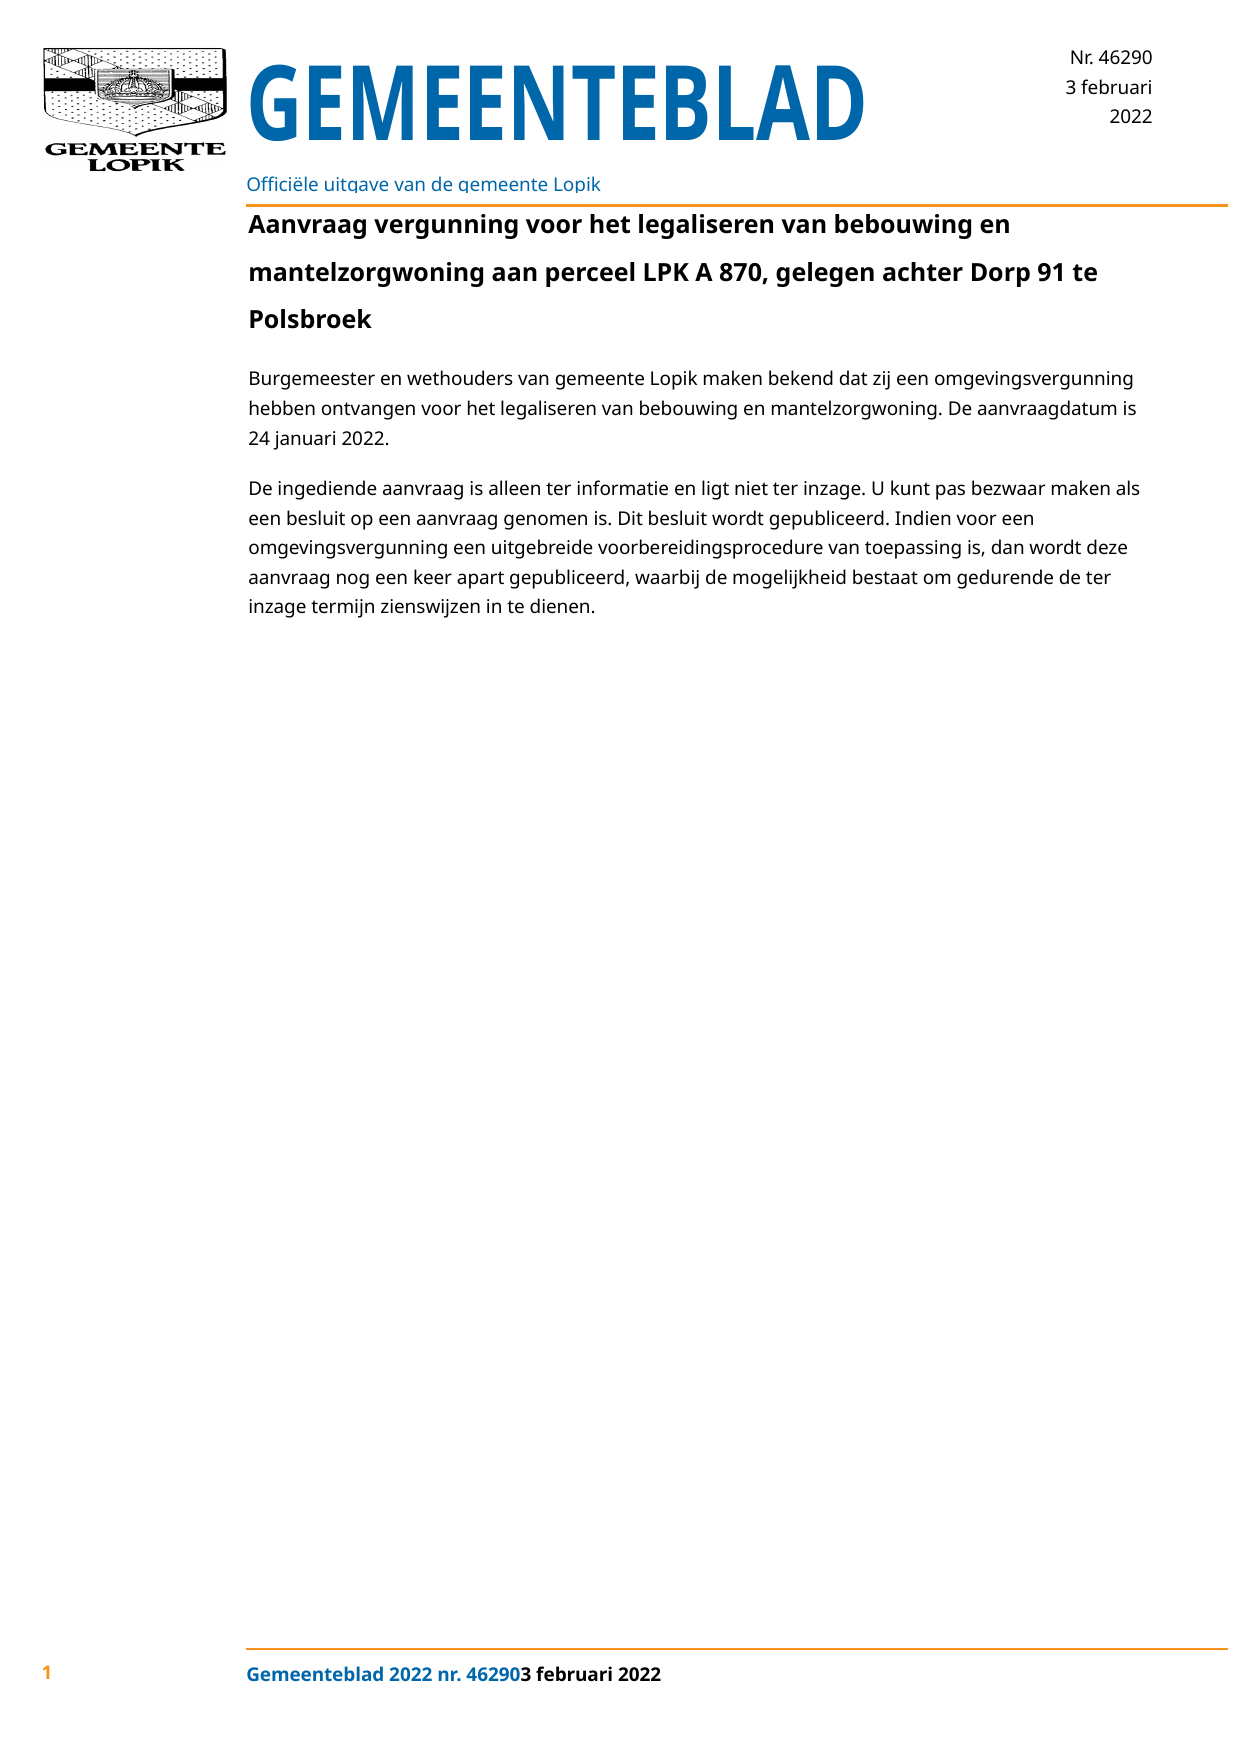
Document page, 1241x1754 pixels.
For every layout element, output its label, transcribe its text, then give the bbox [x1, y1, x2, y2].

text Burgemeester en wethouders van gemeente Lopik maken bekend dat zij een omgevingsvergunning hebben ontvangen voor het legaliseren van bebouwing en mantelzorgwoning. De aanvraagdatum is 24 januari 2022. [248, 366, 1152, 450]
picture [41, 47, 231, 172]
text De ingediende aanvraag is alleen ter informatie en ligt niet ter inzage. U kunt pas bezwaar maken als een besluit op een aanvraag genomen is. Dit besluit wordt gepubliceerd. Indien voor een omgevingsvergunning een uitgebreide voorbereidingsprocedure van toepassing is, dan wordt deze aanvraag nog een keer apart gepubliceerd, waarbij de mogelijkheid bestaat om gedurende de ter inzage termijn zienswijzen in te dienen. [248, 475, 1152, 619]
text Aanvraag vergunning voor het legaliseren van bebouwing en mantelzorgwoning aan perceel LPK A 870, gelegen achter Dorp 91 te Polsbroek [248, 207, 1152, 336]
